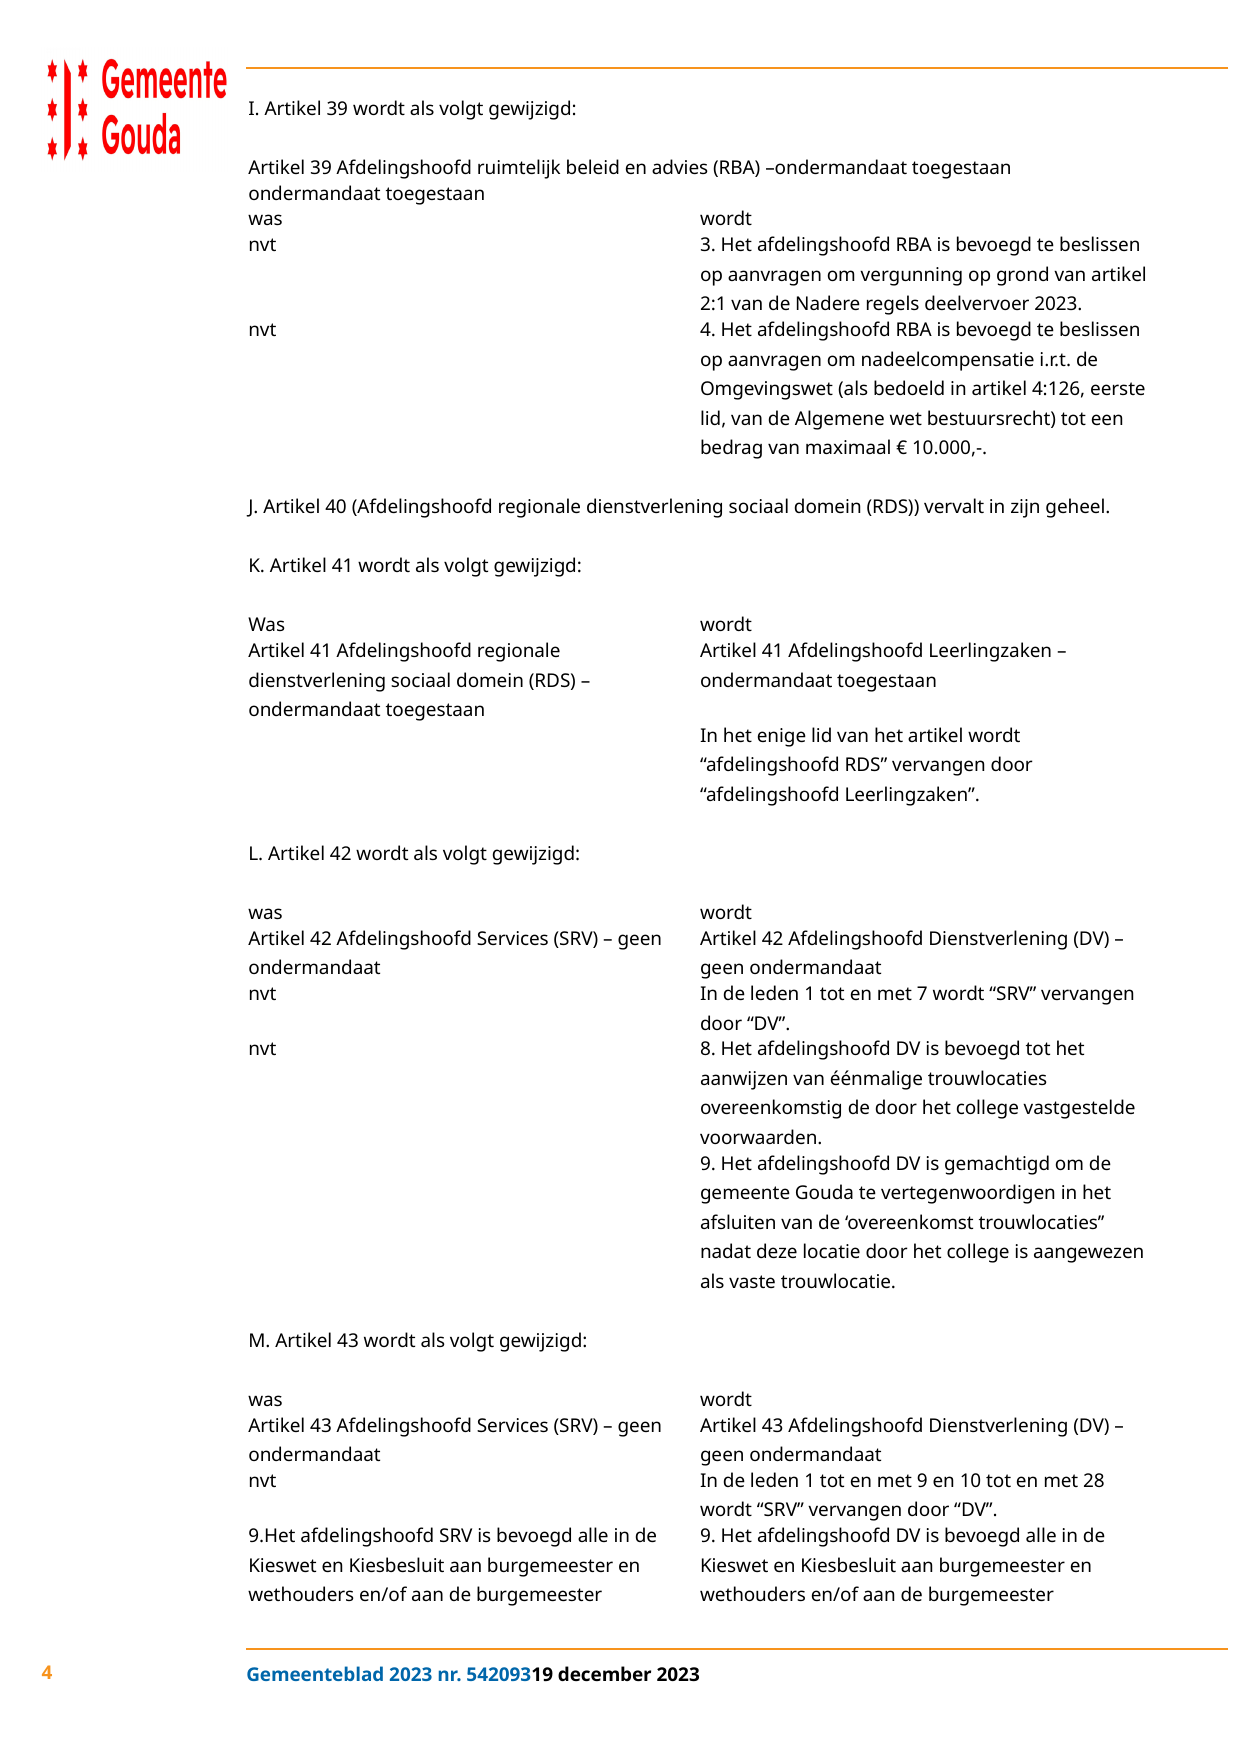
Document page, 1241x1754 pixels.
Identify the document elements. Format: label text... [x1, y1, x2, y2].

text K. Artikel 41 wordt als volgt gewijzigd: [248, 552, 1152, 578]
table_cell 3. Het afdelingshoofd RBA is bevoegd te beslissen op aanvragen om vergunning op grond van artikel 2:1 van de Nadere regels deelvervoer 2023. [700, 231, 1152, 316]
table_cell Artikel 41 Afdelingshoofd regionale dienstverlening sociaal domein (RDS) – ondermandaat toegestaan [248, 637, 700, 722]
table_cell Artikel 42 Afdelingshoofd Dienstverlening (DV) – geen ondermandaat [700, 925, 1152, 980]
text L. Artikel 42 wordt als volgt gewijzigd: [248, 840, 1152, 866]
table_header wordt [700, 611, 1152, 637]
table_cell nvt [248, 1467, 700, 1522]
table_header was [248, 1386, 700, 1412]
text J. Artikel 40 (Afdelingshoofd regionale dienstverlening sociaal domein (RDS)) vervalt in zijn geheel. [248, 493, 1152, 519]
table_cell Artikel 42 Afdelingshoofd Services (SRV) – geen ondermandaat [248, 925, 700, 980]
table_header Was [248, 611, 700, 637]
table_cell In de leden 1 tot en met 9 en 10 tot en met 28 wordt “SRV” vervangen door “DV”. [700, 1467, 1152, 1522]
table_cell In de leden 1 tot en met 7 wordt “SRV” vervangen door “DV”. [700, 980, 1152, 1035]
table_header Artikel 39 Afdelingshoofd ruimtelijk beleid en advies (RBA) –ondermandaat toegestaan [248, 154, 1152, 180]
table_cell ondermandaat toegestaan [248, 180, 1152, 206]
table_cell [248, 722, 700, 807]
table_cell 9. Het afdelingshoofd DV is bevoegd alle in de Kieswet en Kiesbesluit aan burgemeester en wethouders en/of aan de burgemeester [700, 1523, 1152, 1607]
picture [41, 47, 231, 172]
table_cell 9.Het afdelingshoofd SRV is bevoegd alle in de Kieswet en Kiesbesluit aan burgemeester en wethouders en/of aan de burgemeester [248, 1523, 700, 1607]
table_cell 8. Het afdelingshoofd DV is bevoegd tot het aanwijzen van éénmalige trouwlocaties overeenkomstig de door het college vastgestelde voorwaarden. [700, 1035, 1152, 1150]
table_cell was [248, 206, 700, 231]
table_cell Artikel 41 Afdelingshoofd Leerlingzaken – ondermandaat toegestaan [700, 637, 1152, 722]
table_header wordt [700, 1386, 1152, 1412]
table_cell wordt [700, 206, 1152, 231]
text M. Artikel 43 wordt als volgt gewijzigd: [248, 1327, 1152, 1352]
table_cell In het enige lid van het artikel wordt “afdelingshoofd RDS” vervangen door “afdelingshoofd Leerlingzaken”. [700, 722, 1152, 807]
table_cell Artikel 43 Afdelingshoofd Dienstverlening (DV) – geen ondermandaat [700, 1412, 1152, 1467]
table_cell nvt [248, 1035, 700, 1150]
table_cell Artikel 43 Afdelingshoofd Services (SRV) – geen ondermandaat [248, 1412, 700, 1467]
text I. Artikel 39 wordt als volgt gewijzigd: [248, 95, 1152, 121]
table_cell 4. Het afdelingshoofd RBA is bevoegd te beslissen op aanvragen om nadeelcompensatie i.r.t. de Omgevingswet (als bedoeld in artikel 4:126, eerste lid, van de Algemene wet bestuursrecht) tot een bedrag van maximaal € 10.000,-. [700, 316, 1152, 460]
table_cell [248, 1150, 700, 1294]
table_header was [248, 899, 700, 925]
table_cell 9. Het afdelingshoofd DV is gemachtigd om de gemeente Gouda te vertegenwoordigen in het afsluiten van de ‘overeenkomst trouwlocaties’’ nadat deze locatie door het college is aangewezen als vaste trouwlocatie. [700, 1150, 1152, 1294]
table_header wordt [700, 899, 1152, 925]
table_cell nvt [248, 980, 700, 1035]
table_cell nvt [248, 231, 700, 316]
table_cell nvt [248, 316, 700, 460]
